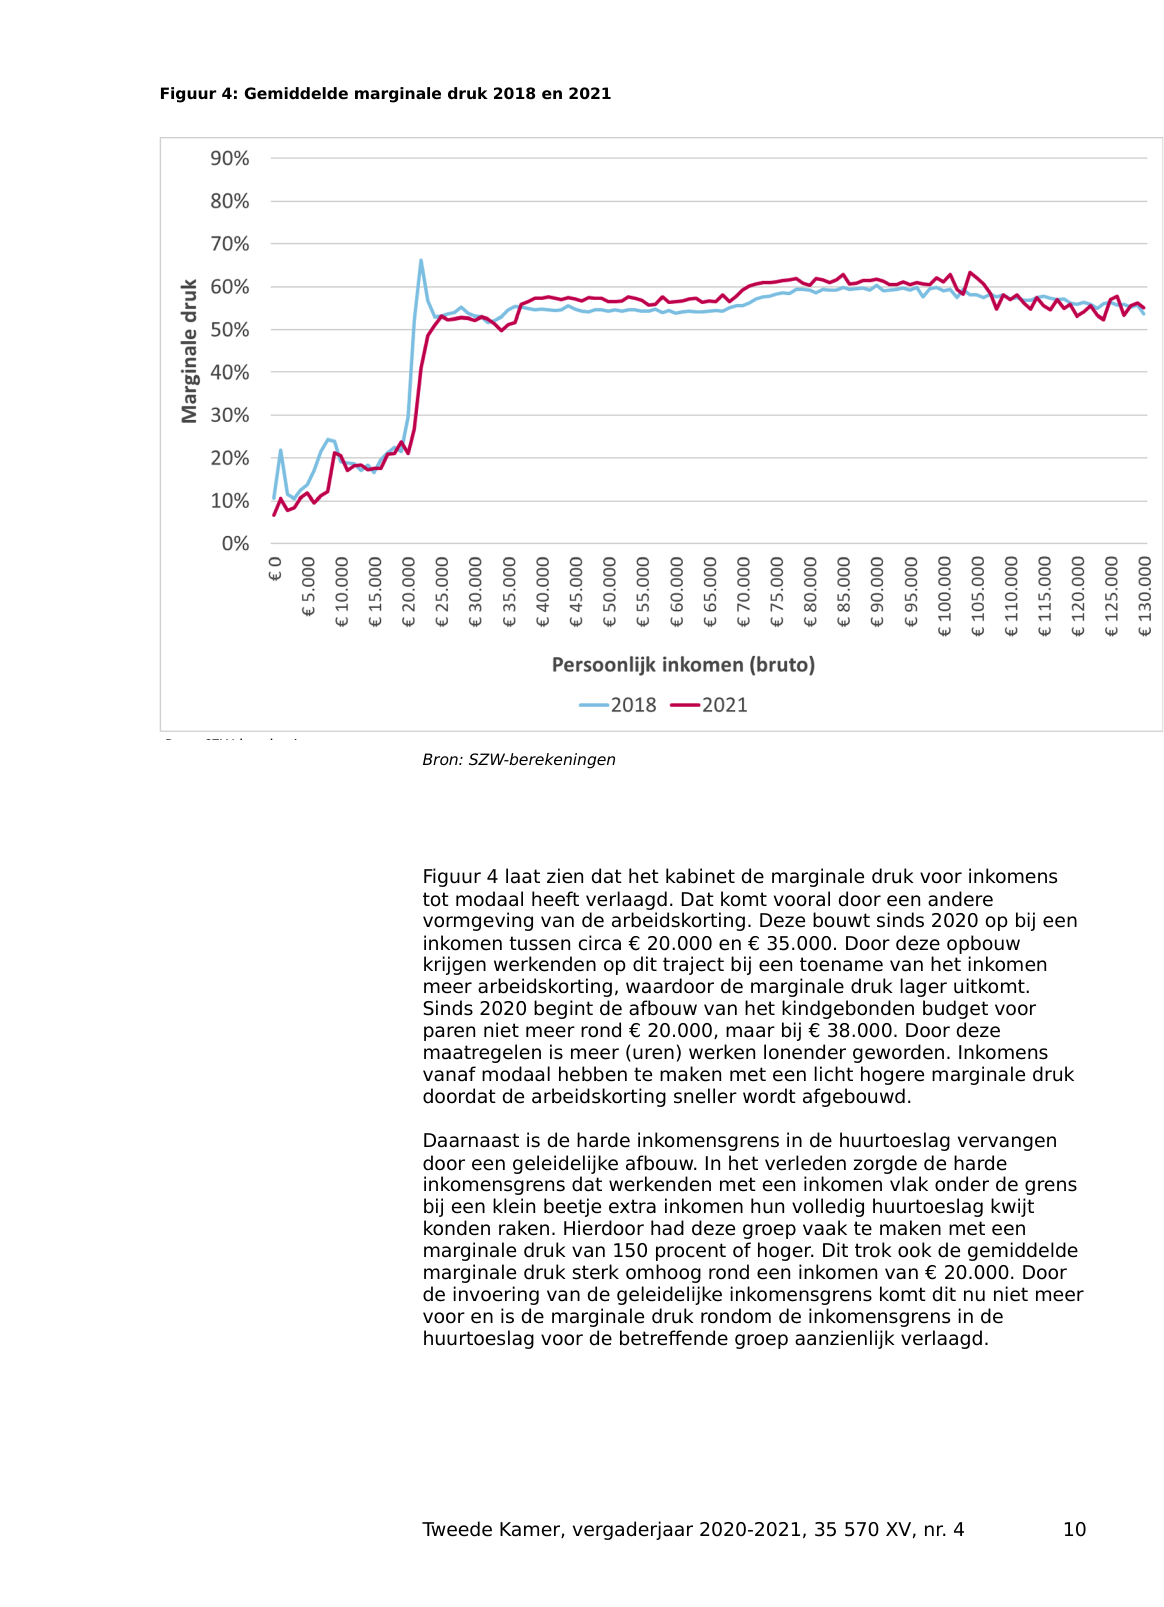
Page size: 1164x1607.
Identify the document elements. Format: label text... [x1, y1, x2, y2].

text Figuur 4: Gemiddelde marginale druk 2018 en 2021 [159, 85, 1163, 103]
text Bron: SZW-berekeningen [422, 751, 1163, 769]
picture [159, 137, 1164, 740]
text Figuur 4 laat zien dat het kabinet de marginale druk voor inkomens tot modaal heeft verlaagd. Dat komt vooral door een andere vormgeving van de arbeidskorting. Deze bouwt sinds 2020 op bij een inkomen tussen circa € 20.000 en € 35.000. Door deze opbouw krijgen werkenden op dit traject bij een toename van het inkomen meer arbeidskorting, waardoor de marginale druk lager uitkomt. Sinds 2020 begint de afbouw van het kindgebonden budget voor paren niet meer rond € 20.000, maar bij € 38.000. Door deze maatregelen is meer (uren) werken lonender geworden. Inkomens vanaf modaal hebben te maken met een licht hogere marginale druk doordat de arbeidskorting sneller wordt afgebouwd. [422, 866, 1087, 1108]
text Daarnaast is de harde inkomensgrens in de huurtoeslag vervangen door een geleidelijke afbouw. In het verleden zorgde de harde inkomensgrens dat werkenden met een inkomen vlak onder de grens bij een klein beetje extra inkomen hun volledig huurtoeslag kwijt konden raken. Hierdoor had deze groep vaak te maken met een marginale druk van 150 procent of hoger. Dit trok ook de gemiddelde marginale druk sterk omhoog rond een inkomen van € 20.000. Door de invoering van de geleidelijke inkomensgrens komt dit nu niet meer voor en is de marginale druk rondom de inkomensgrens in de huurtoeslag voor de betreffende groep aanzienlijk verlaagd. [422, 1130, 1087, 1350]
